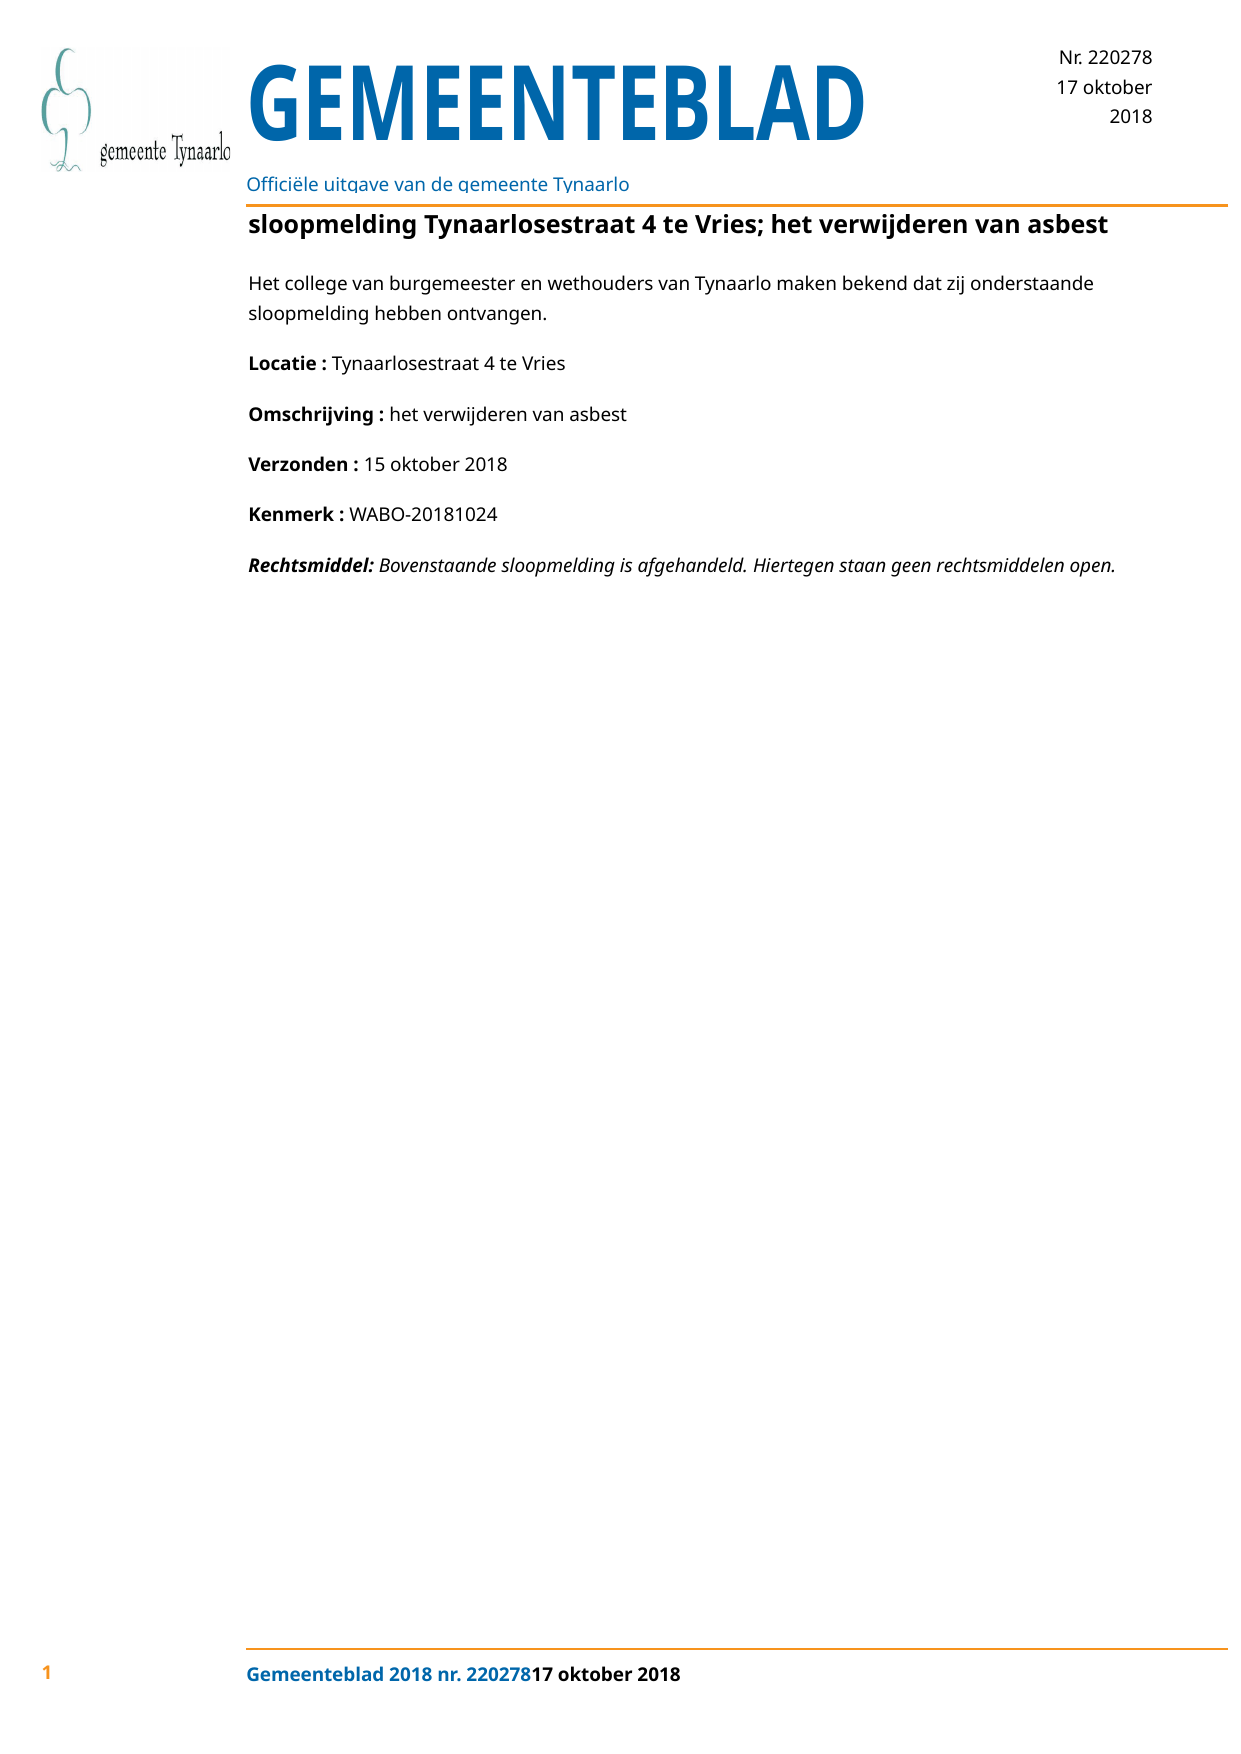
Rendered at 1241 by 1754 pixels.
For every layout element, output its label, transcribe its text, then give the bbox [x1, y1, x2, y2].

text Locatie : Tynaarlosestraat 4 te Vries [248, 350, 1152, 376]
text Verzonden : 15 oktober 2018 [248, 451, 1152, 477]
text Omschrijving : het verwijderen van asbest [248, 401, 1152, 426]
picture [41, 47, 231, 172]
text Rechtsmiddel: Bovenstaande sloopmelding is afgehandeld. Hiertegen staan geen rechtsmiddelen open. [248, 552, 1152, 578]
text Het college van burgemeester en wethouders van Tynaarlo maken bekend dat zij onderstaande sloopmelding hebben ontvangen. [248, 270, 1152, 326]
text Kenmerk : WABO-20181024 [248, 502, 1152, 527]
text sloopmelding Tynaarlosestraat 4 te Vries; het verwijderen van asbest [248, 207, 1152, 241]
